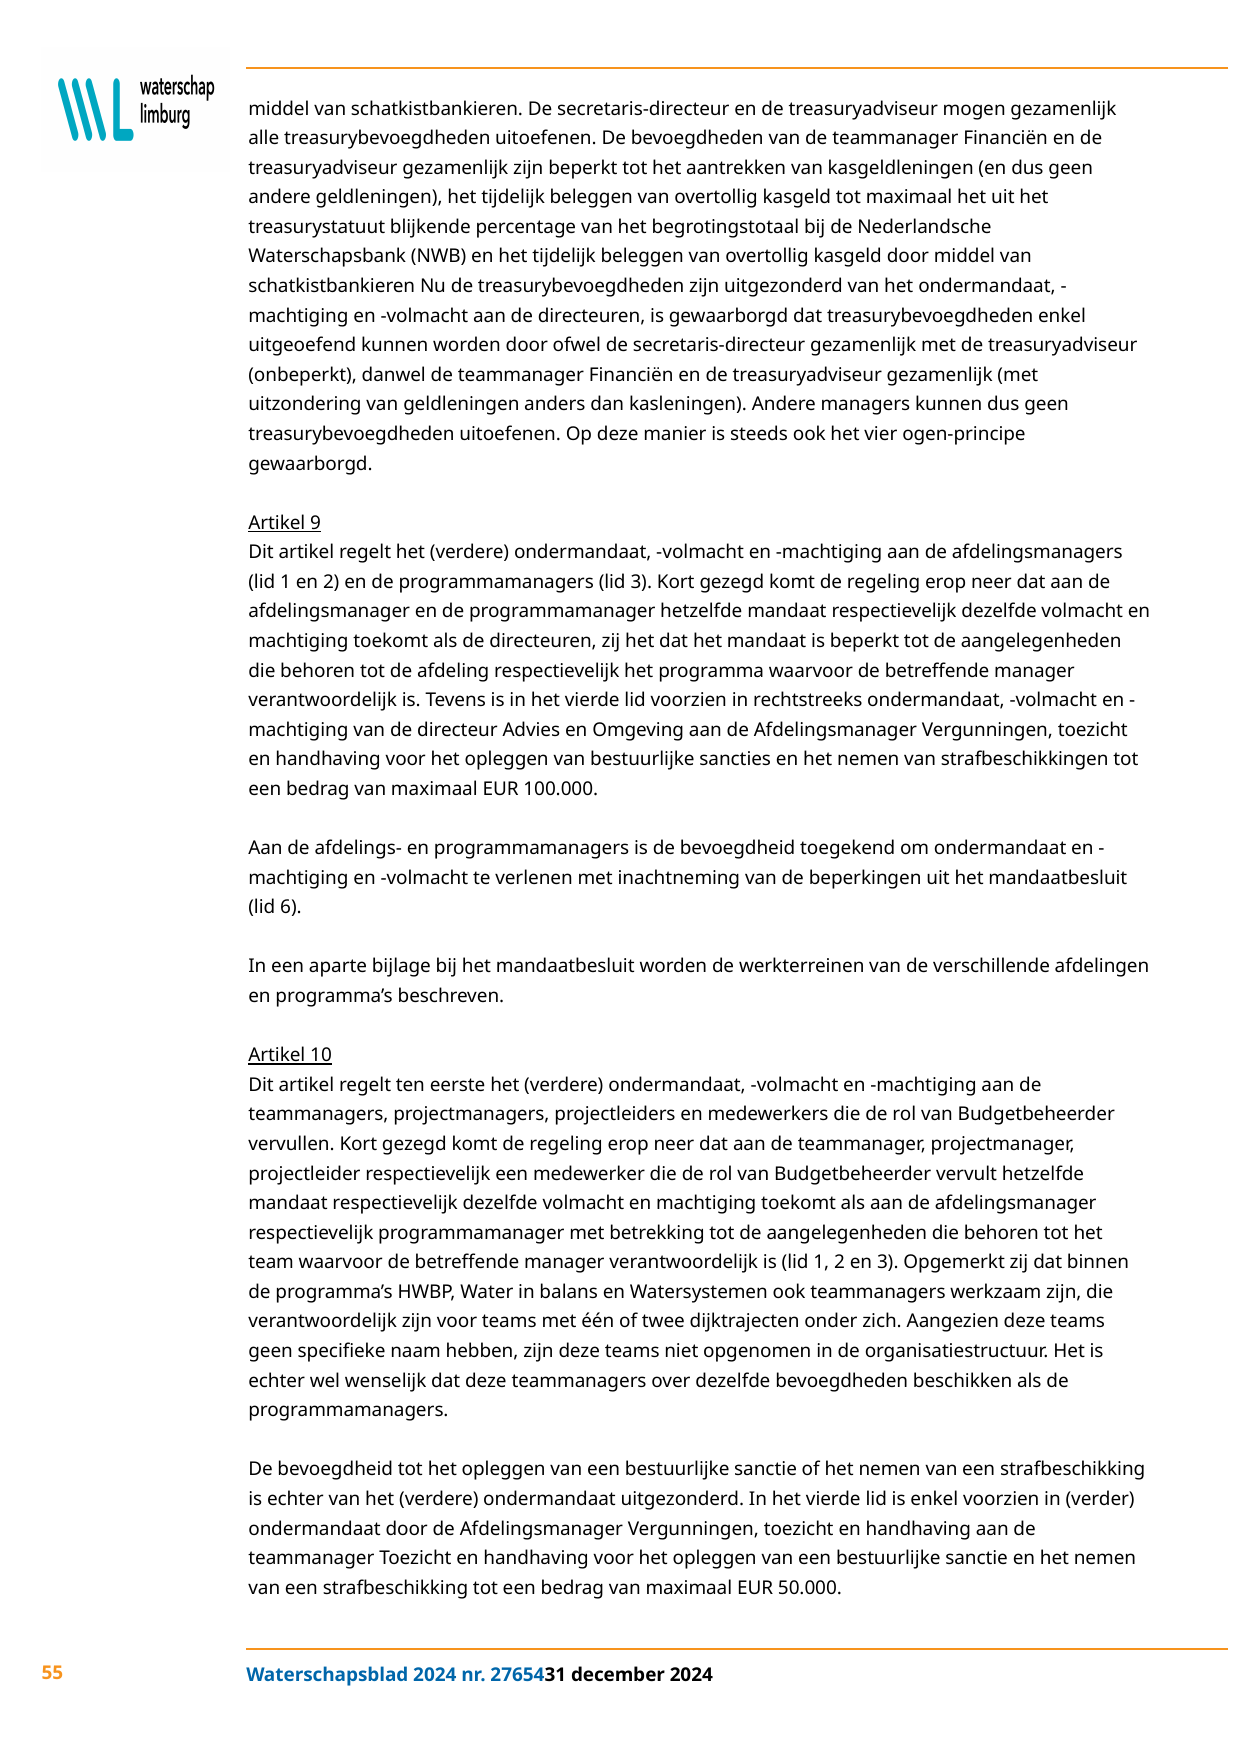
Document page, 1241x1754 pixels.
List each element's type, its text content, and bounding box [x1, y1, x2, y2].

text In een aparte bijlage bij het mandaatbesluit worden de werkterreinen van de verschillende afdelingen en programma’s beschreven. [248, 953, 1152, 1008]
text Artikel 10 [248, 1041, 1152, 1067]
text Dit artikel regelt het (verdere) ondermandaat, -volmacht en -machtiging aan de afdelingsmanagers (lid 1 en 2) en de programmamanagers (lid 3). Kort gezegd komt de regeling erop neer dat aan de afdelingsmanager en de programmamanager hetzelfde mandaat respectievelijk dezelfde volmacht en machtiging toekomt als de directeuren, zij het dat het mandaat is beperkt tot de aangelegenheden die behoren tot de afdeling respectievelijk het programma waarvoor de betreffende manager verantwoordelijk is. Tevens is in het vierde lid voorzien in rechtstreeks ondermandaat, -volmacht en -machtiging van de directeur Advies en Omgeving aan de Afdelingsmanager Vergunningen, toezicht en handhaving voor het opleggen van bestuurlijke sancties en het nemen van strafbeschikkingen tot een bedrag van maximaal EUR 100.000. [248, 538, 1152, 801]
text Dit artikel regelt ten eerste het (verdere) ondermandaat, -volmacht en -machtiging aan de teammanagers, projectmanagers, projectleiders en medewerkers die de rol van Budgetbeheerder vervullen. Kort gezegd komt de regeling erop neer dat aan de teammanager, projectmanager, projectleider respectievelijk een medewerker die de rol van Budgetbeheerder vervult hetzelfde mandaat respectievelijk dezelfde volmacht en machtiging toekomt als aan de afdelingsmanager respectievelijk programmamanager met betrekking tot de aangelegenheden die behoren tot het team waarvoor de betreffende manager verantwoordelijk is (lid 1, 2 en 3). Opgemerkt zij dat binnen de programma’s HWBP, Water in balans en Watersystemen ook teammanagers werkzaam zijn, die verantwoordelijk zijn voor teams met één of twee dijktrajecten onder zich. Aangezien deze teams geen specifieke naam hebben, zijn deze teams niet opgenomen in de organisatiestructuur. Het is echter wel wenselijk dat deze teammanagers over dezelfde bevoegdheden beschikken als de programmamanagers. [248, 1071, 1152, 1422]
text Aan de afdelings- en programmamanagers is de bevoegdheid toegekend om ondermandaat en -machtiging en -volmacht te verlenen met inachtneming van de beperkingen uit het mandaatbesluit (lid 6). [248, 834, 1152, 919]
text De bevoegdheid tot het opleggen van een bestuurlijke sanctie of het nemen van een strafbeschikking is echter van het (verdere) ondermandaat uitgezonderd. In het vierde lid is enkel voorzien in (verder) ondermandaat door de Afdelingsmanager Vergunningen, toezicht en handhaving aan de teammanager Toezicht en handhaving voor het opleggen van een bestuurlijke sanctie en het nemen van een strafbeschikking tot een bedrag van maximaal EUR 50.000. [248, 1456, 1152, 1600]
text middel van schatkistbankieren. De secretaris-directeur en de treasuryadviseur mogen gezamenlijk alle treasurybevoegdheden uitoefenen. De bevoegdheden van de teammanager Financiën en de treasuryadviseur gezamenlijk zijn beperkt tot het aantrekken van kasgeldleningen (en dus geen andere geldleningen), het tijdelijk beleggen van overtollig kasgeld tot maximaal het uit het treasurystatuut blijkende percentage van het begrotingstotaal bij de Nederlandsche Waterschapsbank (NWB) en het tijdelijk beleggen van overtollig kasgeld door middel van schatkistbankieren Nu de treasurybevoegdheden zijn uitgezonderd van het ondermandaat, -machtiging en -volmacht aan de directeuren, is gewaarborgd dat treasurybevoegdheden enkel uitgeoefend kunnen worden door ofwel de secretaris-directeur gezamenlijk met de treasuryadviseur (onbeperkt), danwel de teammanager Financiën en de treasuryadviseur gezamenlijk (met uitzondering van geldleningen anders dan kasleningen). Andere managers kunnen dus geen treasurybevoegdheden uitoefenen. Op deze manier is steeds ook het vier ogen-principe gewaarborgd. [248, 95, 1152, 476]
text Artikel 9 [248, 509, 1152, 535]
picture [41, 47, 231, 172]
